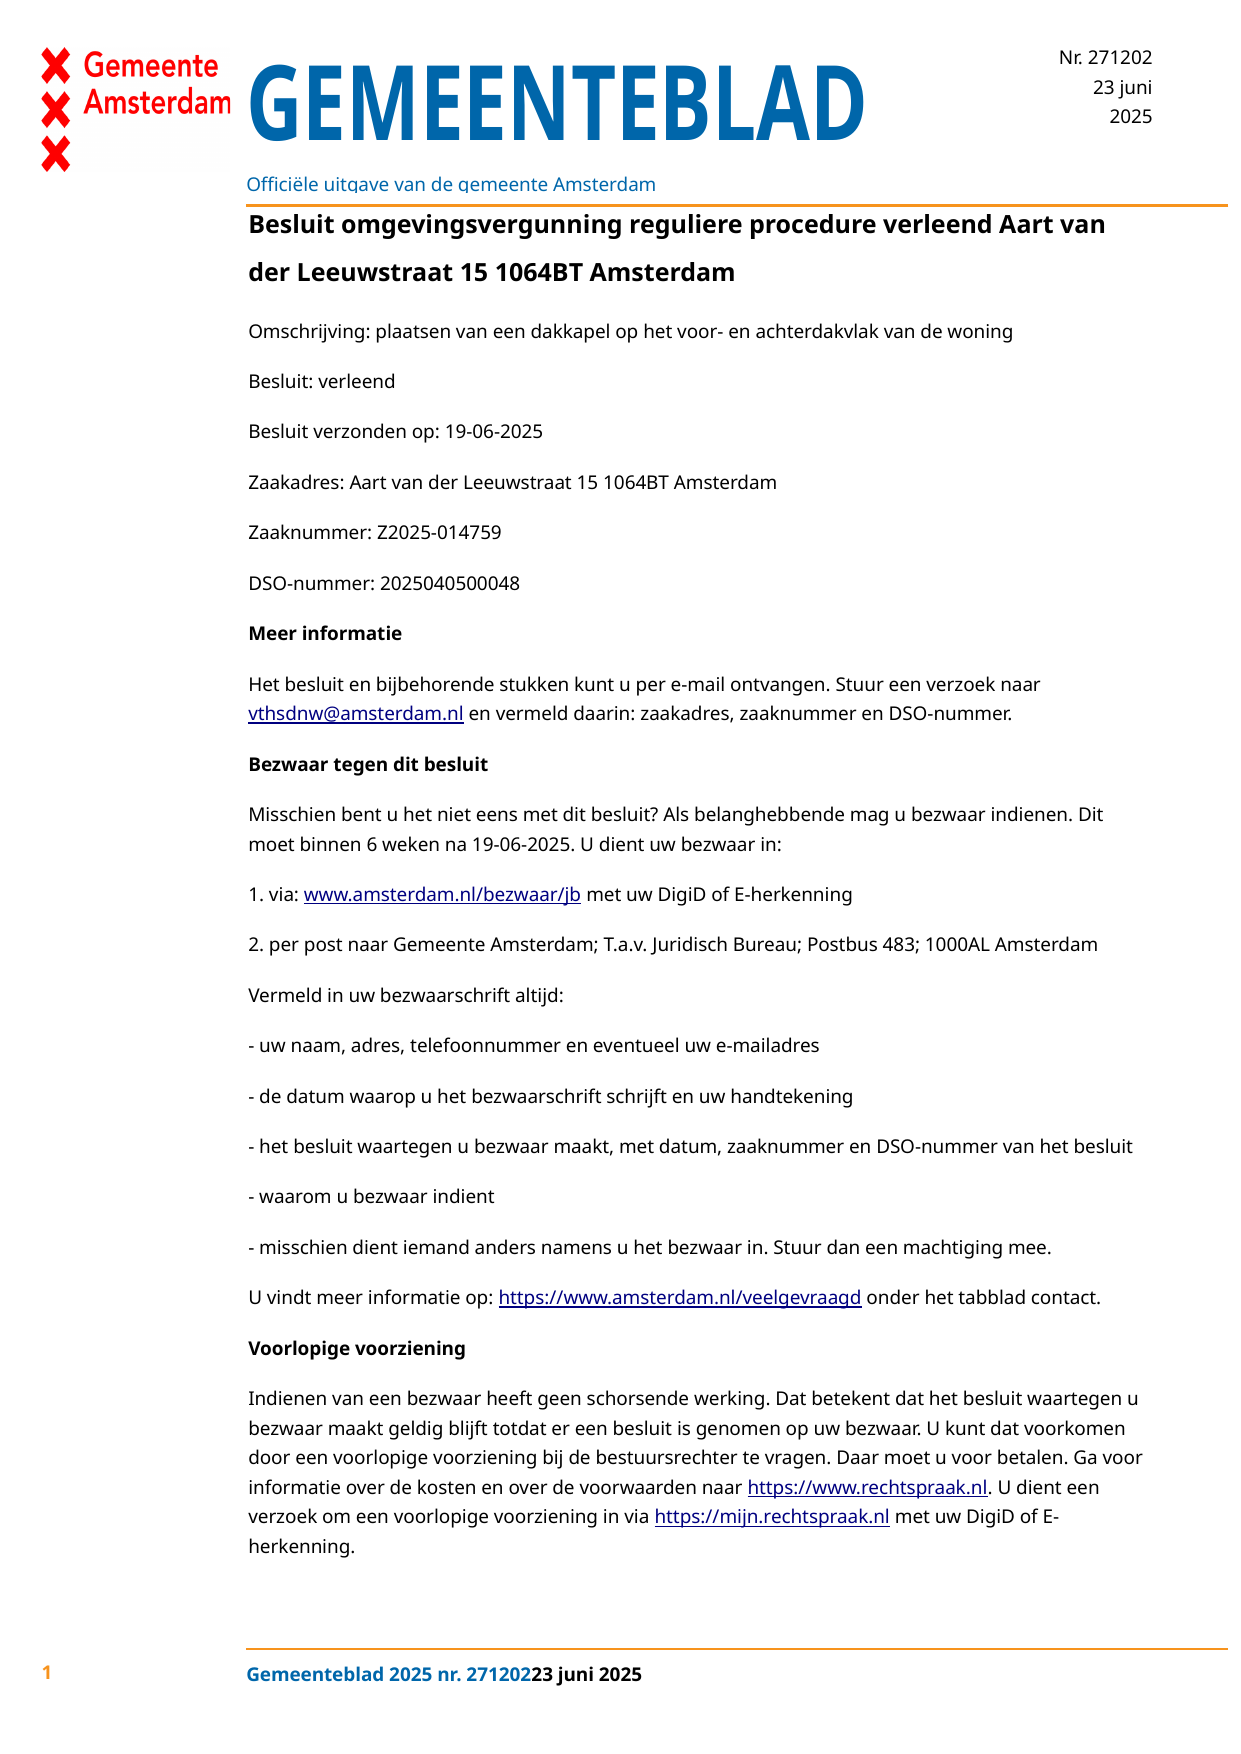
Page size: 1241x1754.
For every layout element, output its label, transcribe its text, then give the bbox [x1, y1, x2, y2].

text DSO-nummer: 2025040500048 [248, 570, 1152, 596]
text Zaakadres: Aart van der Leeuwstraat 15 1064BT Amsterdam [248, 469, 1152, 495]
text Omschrijving: plaatsen van een dakkapel op het voor- en achterdakvlak van de woning [248, 318, 1152, 344]
text Het besluit en bijbehorende stukken kunt u per e-mail ontvangen. Stuur een verzoek naar vthsdnw@amsterdam.nl en vermeld daarin: zaakadres, zaaknummer en DSO-nummer. [248, 671, 1152, 726]
text Besluit verzonden op: 19-06-2025 [248, 419, 1152, 444]
text - het besluit waartegen u bezwaar maakt, met datum, zaaknummer en DSO-nummer van het besluit [248, 1133, 1152, 1159]
text Voorlopige voorziening [248, 1335, 1152, 1361]
text 1. via: www.amsterdam.nl/bezwaar/jb met uw DigiD of E-herkenning [248, 881, 1152, 907]
text Vermeld in uw bezwaarschrift altijd: [248, 982, 1152, 1008]
text Zaaknummer: Z2025-014759 [248, 519, 1152, 545]
text Indienen van een bezwaar heeft geen schorsende werking. Dat betekent dat het besluit waartegen u bezwaar maakt geldig blijft totdat er een besluit is genomen op uw bezwaar. U kunt dat voorkomen door een voorlopige voorziening bij de bestuursrechter te vragen. Daar moet u voor betalen. Ga voor informatie over de kosten en over de voorwaarden naar https://www.rechtspraak.nl. U dient een verzoek om een voorlopige voorziening in via https://mijn.rechtspraak.nl met uw DigiD of E-herkenning. [248, 1385, 1152, 1559]
text Misschien bent u het niet eens met dit besluit? Als belanghebbende mag u bezwaar indienen. Dit moet binnen 6 weken na 19-06-2025. U dient uw bezwaar in: [248, 801, 1152, 857]
text 2. per post naar Gemeente Amsterdam; T.a.v. Juridisch Bureau; Postbus 483; 1000AL Amsterdam [248, 932, 1152, 957]
text Besluit omgevingsvergunning reguliere procedure verleend Aart van der Leeuwstraat 15 1064BT Amsterdam [248, 207, 1152, 288]
text - misschien dient iemand anders namens u het bezwaar in. Stuur dan een machtiging mee. [248, 1234, 1152, 1260]
text - uw naam, adres, telefoonnummer en eventueel uw e-mailadres [248, 1032, 1152, 1058]
text Meer informatie [248, 620, 1152, 646]
text - waarom u bezwaar indient [248, 1184, 1152, 1209]
text Besluit: verleend [248, 368, 1152, 394]
text - de datum waarop u het bezwaarschrift schrijft en uw handtekening [248, 1083, 1152, 1109]
text Bezwaar tegen dit besluit [248, 751, 1152, 777]
text U vindt meer informatie op: https://www.amsterdam.nl/veelgevraagd onder het tabblad contact. [248, 1284, 1152, 1310]
picture [41, 47, 231, 172]
